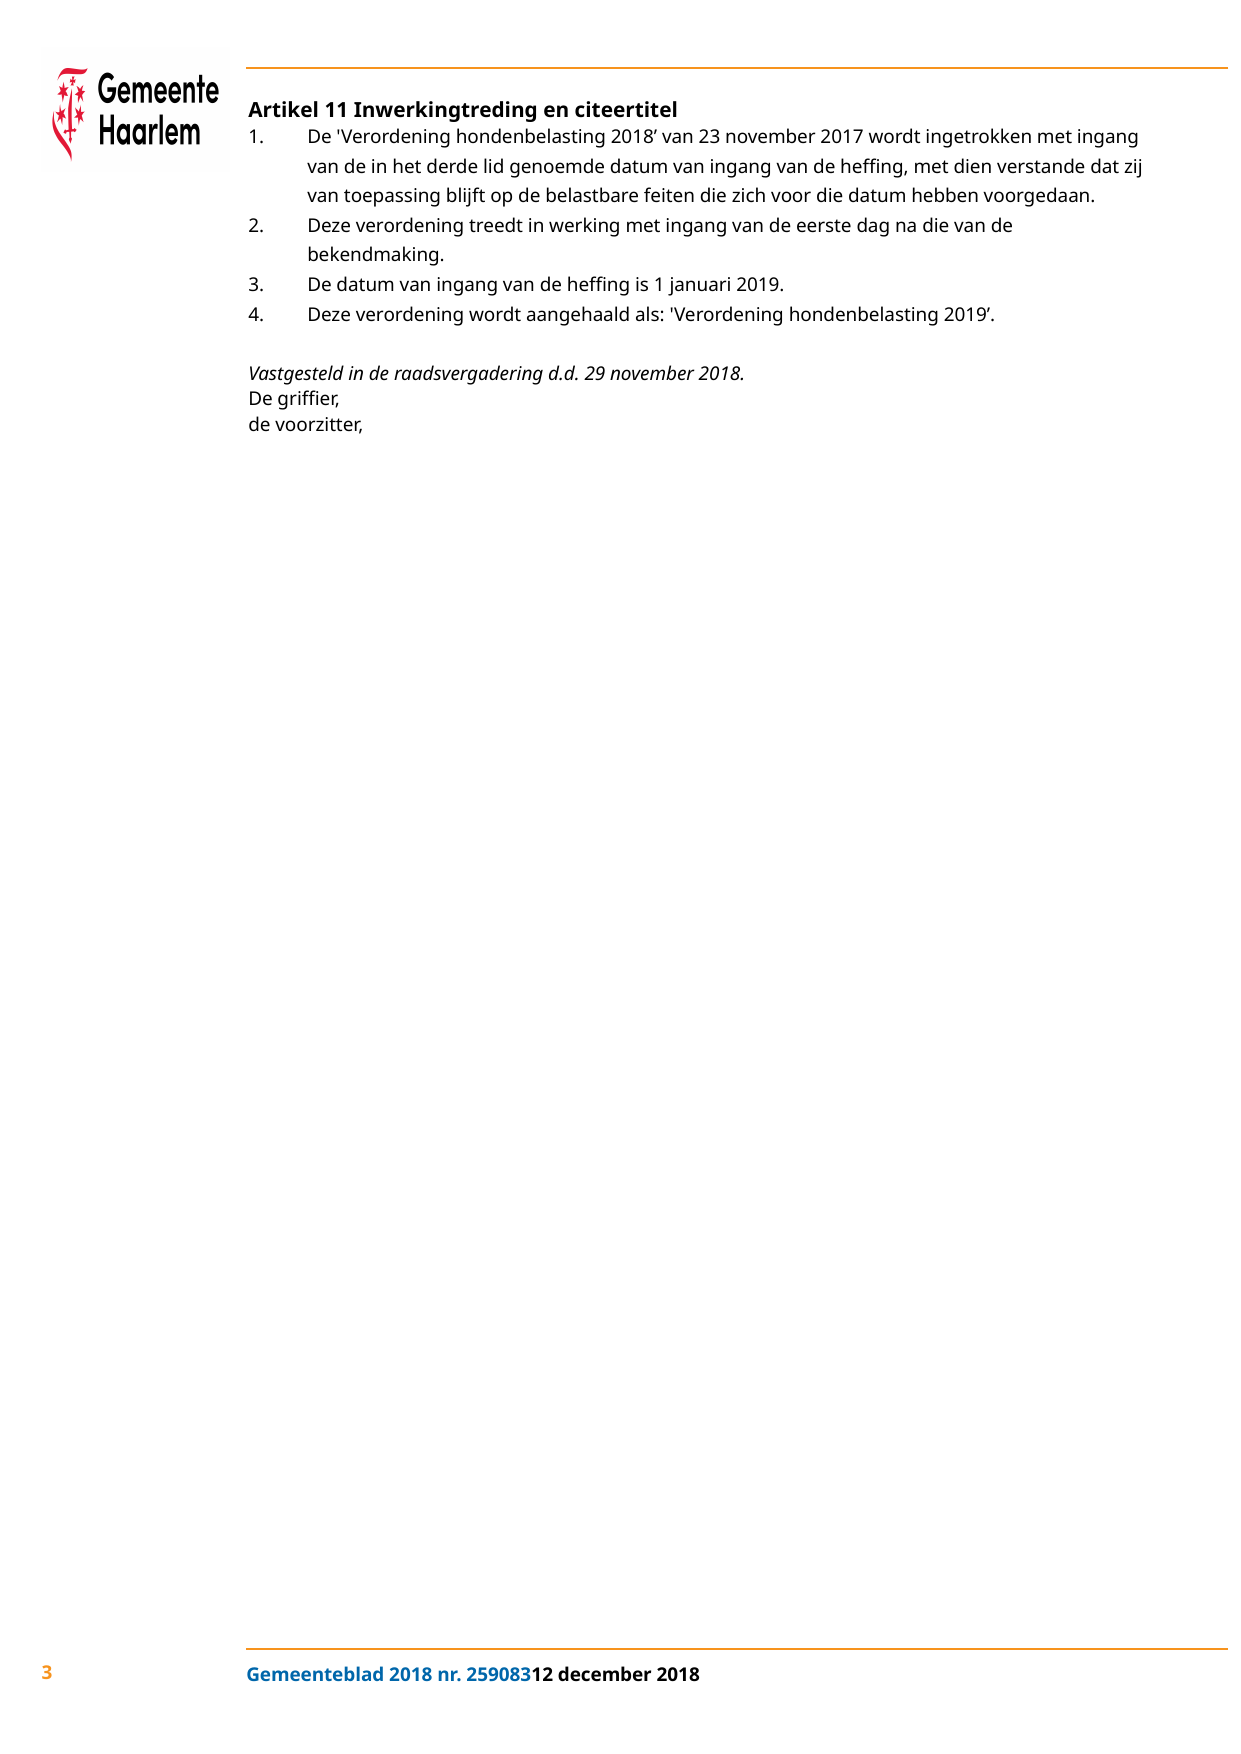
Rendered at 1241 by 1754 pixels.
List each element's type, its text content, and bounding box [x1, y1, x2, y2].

list Deze verordening wordt aangehaald als: 'Verordening hondenbelasting 2019’. [248, 301, 1152, 326]
list Deze verordening treedt in werking met ingang van de eerste dag na die van de bekendmaking. [248, 212, 1152, 267]
text de voorzitter, [248, 411, 1152, 437]
text Vastgesteld in de raadsvergadering d.d. 29 november 2018. [248, 360, 1152, 386]
picture [41, 47, 231, 172]
text Artikel 11 Inwerkingtreding en citeertitel [248, 95, 1152, 123]
list De datum van ingang van de heffing is 1 januari 2019. [248, 271, 1152, 297]
list De 'Verordening hondenbelasting 2018’ van 23 november 2017 wordt ingetrokken met ingang van de in het derde lid genoemde datum van ingang van de heffing, met dien verstande dat zij van toepassing blijft op de belastbare feiten die zich voor die datum hebben voorgedaan. [248, 123, 1152, 208]
text De griffier, [248, 386, 1152, 411]
